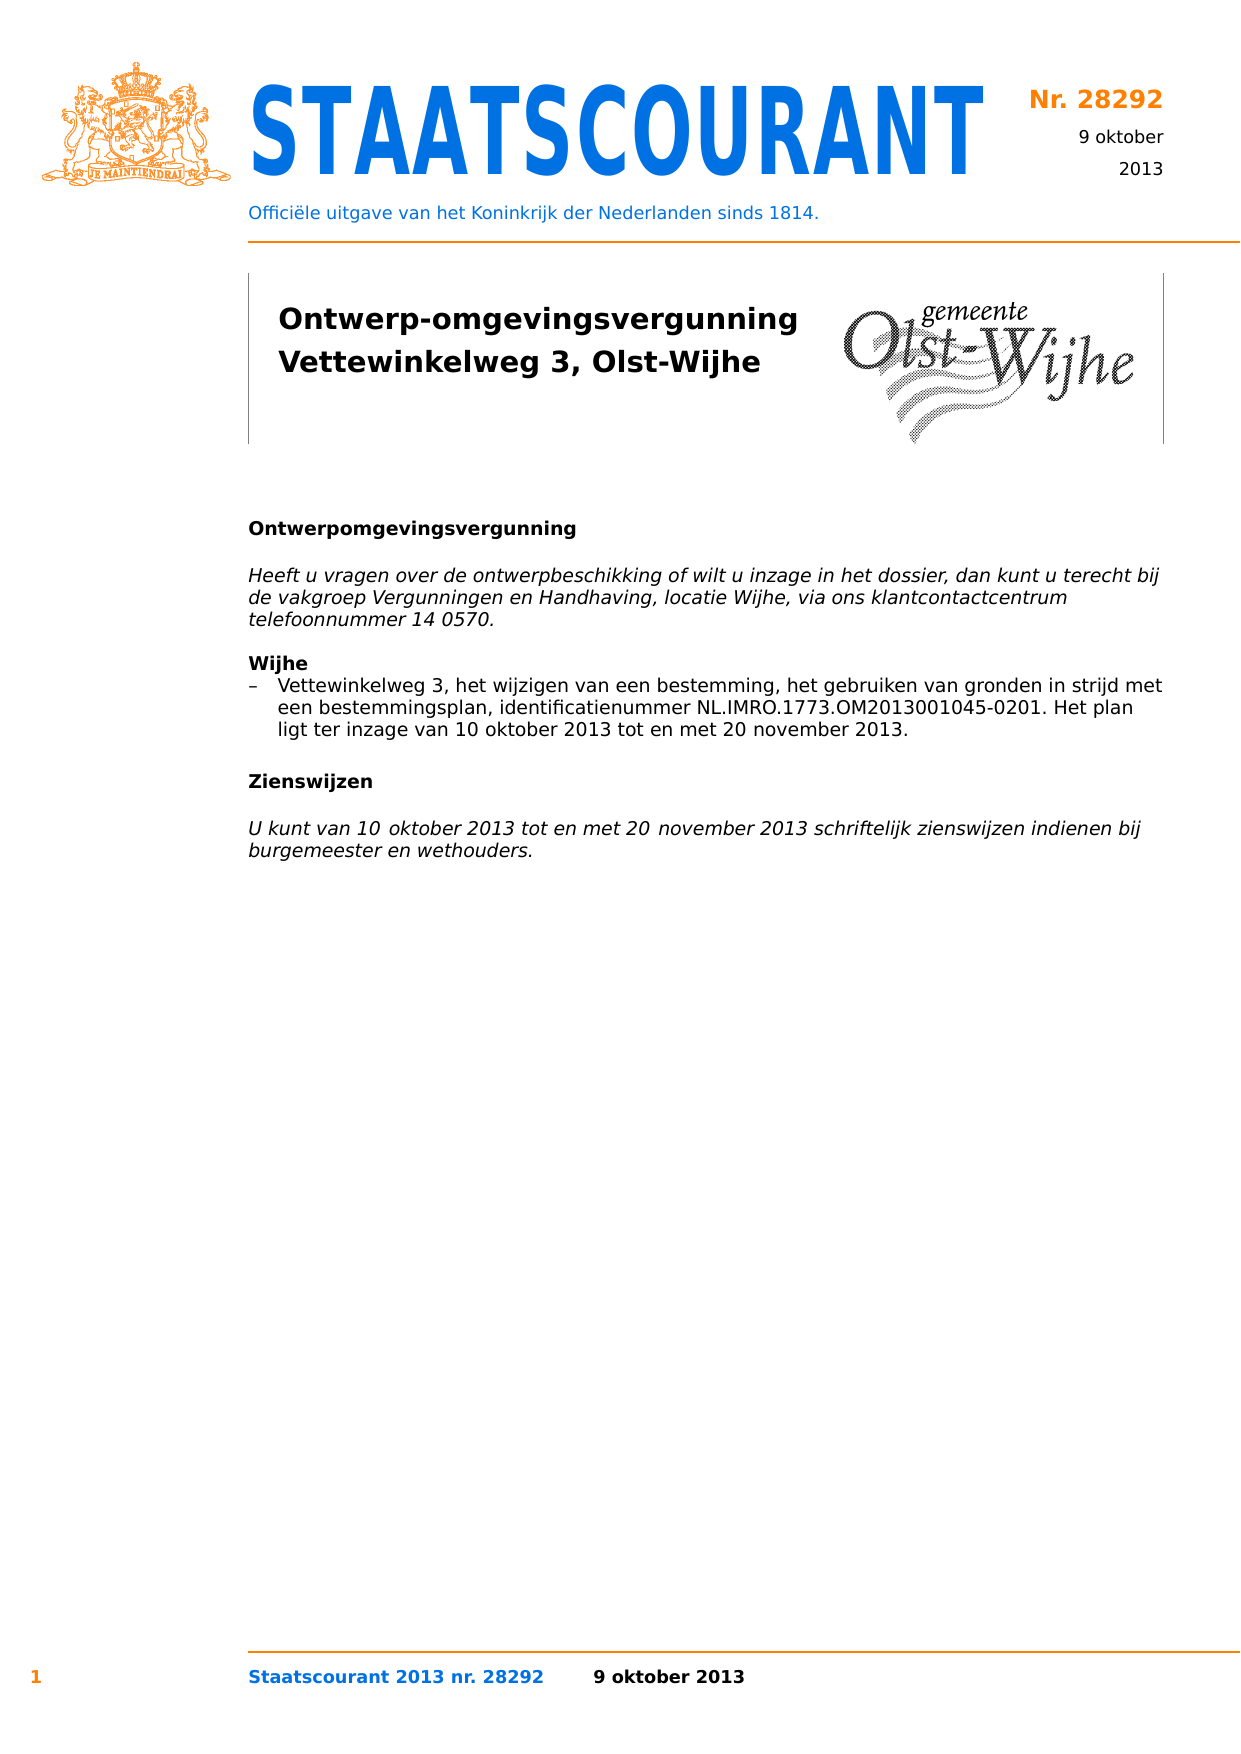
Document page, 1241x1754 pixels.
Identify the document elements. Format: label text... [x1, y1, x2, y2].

table_header Nr. 28292 [998, 62, 1240, 121]
picture [41, 62, 231, 186]
subtitle Ontwerp-omgevingsvergunning Vettewinkelweg 3, Olst-Wijhe [249, 273, 1163, 444]
table_cell 2013 [998, 153, 1240, 203]
subtitle Ontwerpomgevingsvergunning [248, 518, 1163, 540]
table_header [25, 62, 248, 241]
text Wijhe [248, 653, 1163, 675]
text – Vettewinkelweg 3, het wijzigen van een bestemming, het gebruiken van gronden in strijd met een bestemmingsplan, identificatienummer NL.IMRO.1773.OM2013001045-0201. Het plan ligt ter inzage van 10 oktober 2013 tot en met 20 november 2013. [248, 675, 1163, 741]
subtitle Zienswijzen [248, 771, 1163, 793]
picture [844, 302, 1134, 445]
table_cell 9 oktober [998, 121, 1240, 153]
table_header STAATSCOURANT [248, 62, 998, 203]
text U kunt van 10 oktober 2013 tot en met 20 november 2013 schriftelijk zienswijzen indienen bij burgemeester en wethouders. [248, 818, 1163, 862]
text Heeft u vragen over de ontwerpbeschikking of wilt u inzage in het dossier, dan kunt u terecht bij de vakgroep Vergunningen en Handhaving, locatie Wijhe, via ons klantcontactcentrum telefoonnummer 14 0570. [248, 565, 1163, 631]
table_cell Officiële uitgave van het Koninkrijk der Nederlanden sinds 1814. [248, 203, 1240, 241]
